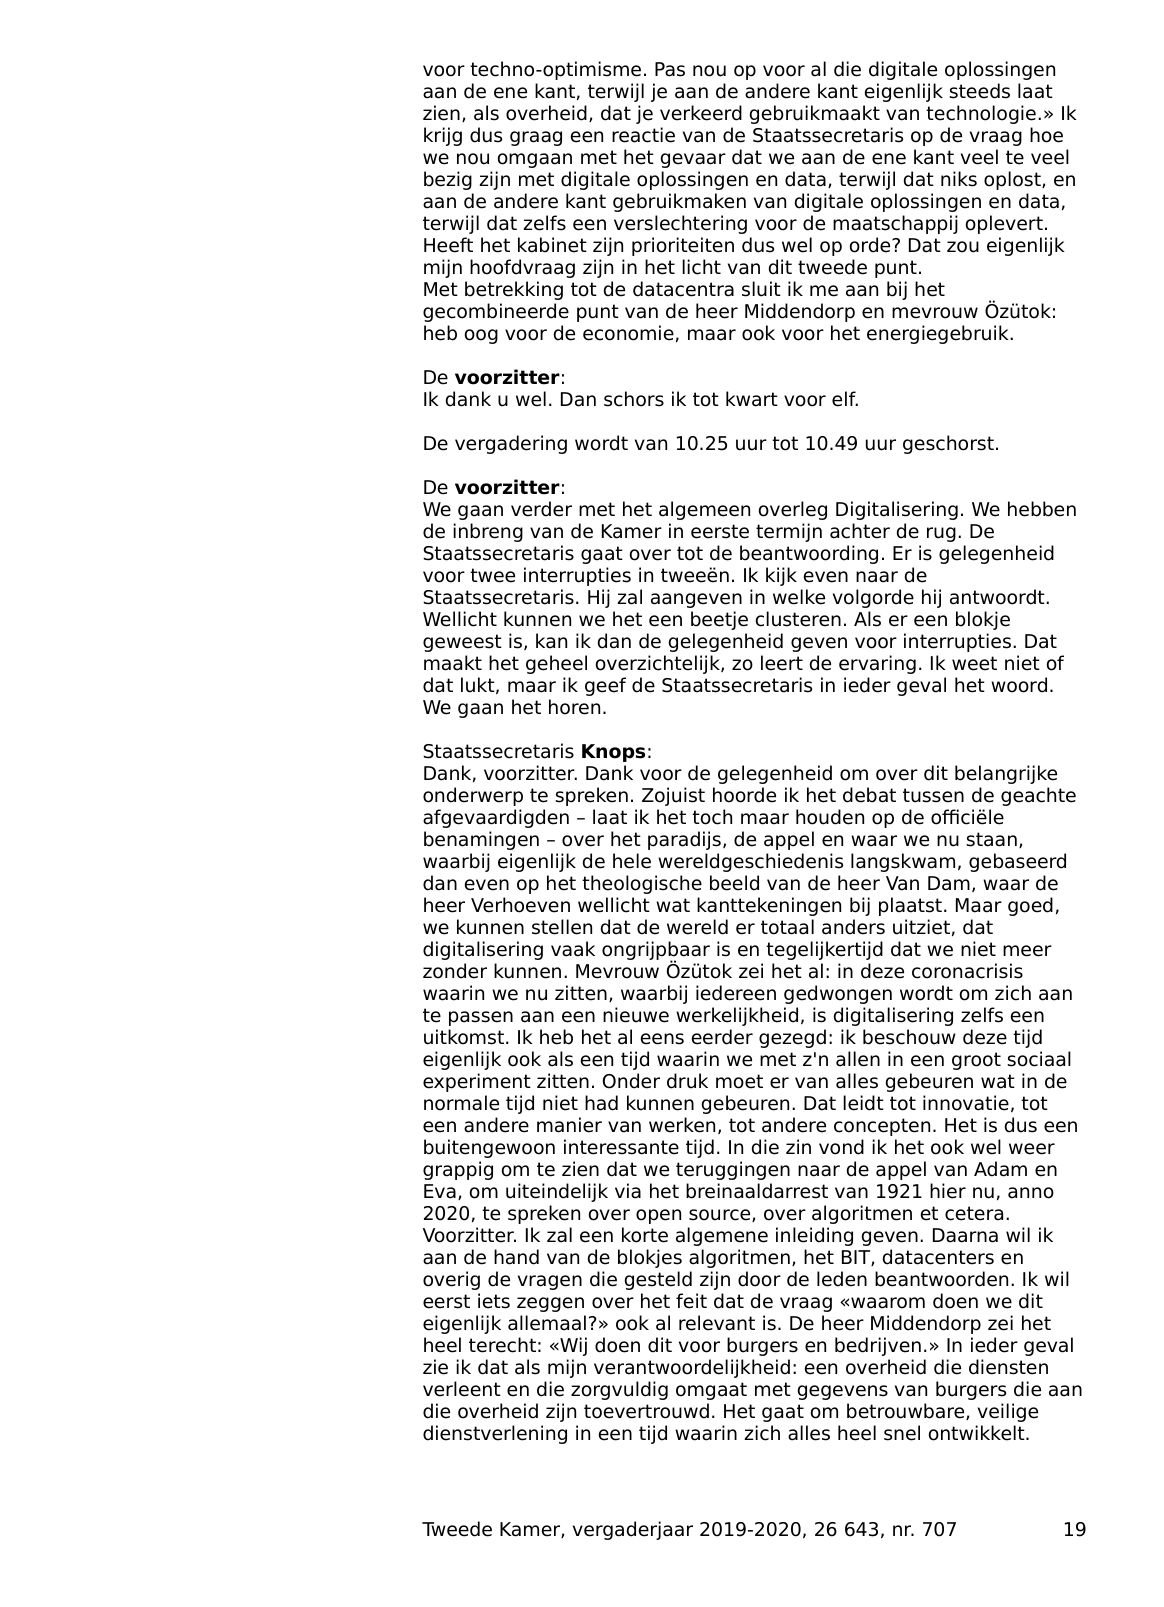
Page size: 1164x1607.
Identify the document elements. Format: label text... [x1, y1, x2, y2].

text Ik dank u wel. Dan schors ik tot kwart voor elf. [422, 389, 1087, 411]
text De voorzitter: [422, 477, 1087, 499]
text voor techno-optimisme. Pas nou op voor al die digitale oplossingen aan de ene kant, terwijl je aan de andere kant eigenlijk steeds laat zien, als overheid, dat je verkeerd gebruikmaakt van technologie.» Ik krijg dus graag een reactie van de Staatssecretaris op de vraag hoe we nou omgaan met het gevaar dat we aan de ene kant veel te veel bezig zijn met digitale oplossingen en data, terwijl dat niks oplost, en aan de andere kant gebruikmaken van digitale oplossingen en data, terwijl dat zelfs een verslechtering voor de maatschappij oplevert. Heeft het kabinet zijn prioriteiten dus wel op orde? Dat zou eigenlijk mijn hoofdvraag zijn in het licht van dit tweede punt. [422, 59, 1087, 279]
text We gaan verder met het algemeen overleg Digitalisering. We hebben de inbreng van de Kamer in eerste termijn achter de rug. De Staatssecretaris gaat over tot de beantwoording. Er is gelegenheid voor twee interrupties in tweeën. Ik kijk even naar de Staatssecretaris. Hij zal aangeven in welke volgorde hij antwoordt. Wellicht kunnen we het een beetje clusteren. Als er een blokje geweest is, kan ik dan de gelegenheid geven voor interrupties. Dat maakt het geheel overzichtelijk, zo leert de ervaring. Ik weet niet of dat lukt, maar ik geef de Staatssecretaris in ieder geval het woord. We gaan het horen. [422, 499, 1087, 719]
text Dank, voorzitter. Dank voor de gelegenheid om over dit belangrijke onderwerp te spreken. Zojuist hoorde ik het debat tussen de geachte afgevaardigden – laat ik het toch maar houden op de officiële benamingen – over het paradijs, de appel en waar we nu staan, waarbij eigenlijk de hele wereldgeschiedenis langskwam, gebaseerd dan even op het theologische beeld van de heer Van Dam, waar de heer Verhoeven wellicht wat kanttekeningen bij plaatst. Maar goed, we kunnen stellen dat de wereld er totaal anders uitziet, dat digitalisering vaak ongrijpbaar is en tegelijkertijd dat we niet meer zonder kunnen. Mevrouw Özütok zei het al: in deze coronacrisis waarin we nu zitten, waarbij iedereen gedwongen wordt om zich aan te passen aan een nieuwe werkelijkheid, is digitalisering zelfs een uitkomst. Ik heb het al eens eerder gezegd: ik beschouw deze tijd eigenlijk ook als een tijd waarin we met z'n allen in een groot sociaal experiment zitten. Onder druk moet er van alles gebeuren wat in de normale tijd niet had kunnen gebeuren. Dat leidt tot innovatie, tot een andere manier van werken, tot andere concepten. Het is dus een buitengewoon interessante tijd. In die zin vond ik het ook wel weer grappig om te zien dat we teruggingen naar de appel van Adam en Eva, om uiteindelijk via het breinaaldarrest van 1921 hier nu, anno 2020, te spreken over open source, over algoritmen et cetera. [422, 763, 1087, 1225]
text De voorzitter: [422, 367, 1087, 389]
text De vergadering wordt van 10.25 uur tot 10.49 uur geschorst. [422, 433, 1087, 455]
text Voorzitter. Ik zal een korte algemene inleiding geven. Daarna wil ik aan de hand van de blokjes algoritmen, het BIT, datacenters en overig de vragen die gesteld zijn door de leden beantwoorden. Ik wil eerst iets zeggen over het feit dat de vraag «waarom doen we dit eigenlijk allemaal?» ook al relevant is. De heer Middendorp zei het heel terecht: «Wij doen dit voor burgers en bedrijven.» In ieder geval zie ik dat als mijn verantwoordelijkheid: een overheid die diensten verleent en die zorgvuldig omgaat met gegevens van burgers die aan die overheid zijn toevertrouwd. Het gaat om betrouwbare, veilige dienstverlening in een tijd waarin zich alles heel snel ontwikkelt. [422, 1225, 1087, 1444]
text Staatssecretaris Knops: [422, 741, 1087, 763]
text Met betrekking tot de datacentra sluit ik me aan bij het gecombineerde punt van de heer Middendorp en mevrouw Özütok: heb oog voor de economie, maar ook voor het energiegebruik. [422, 279, 1087, 345]
